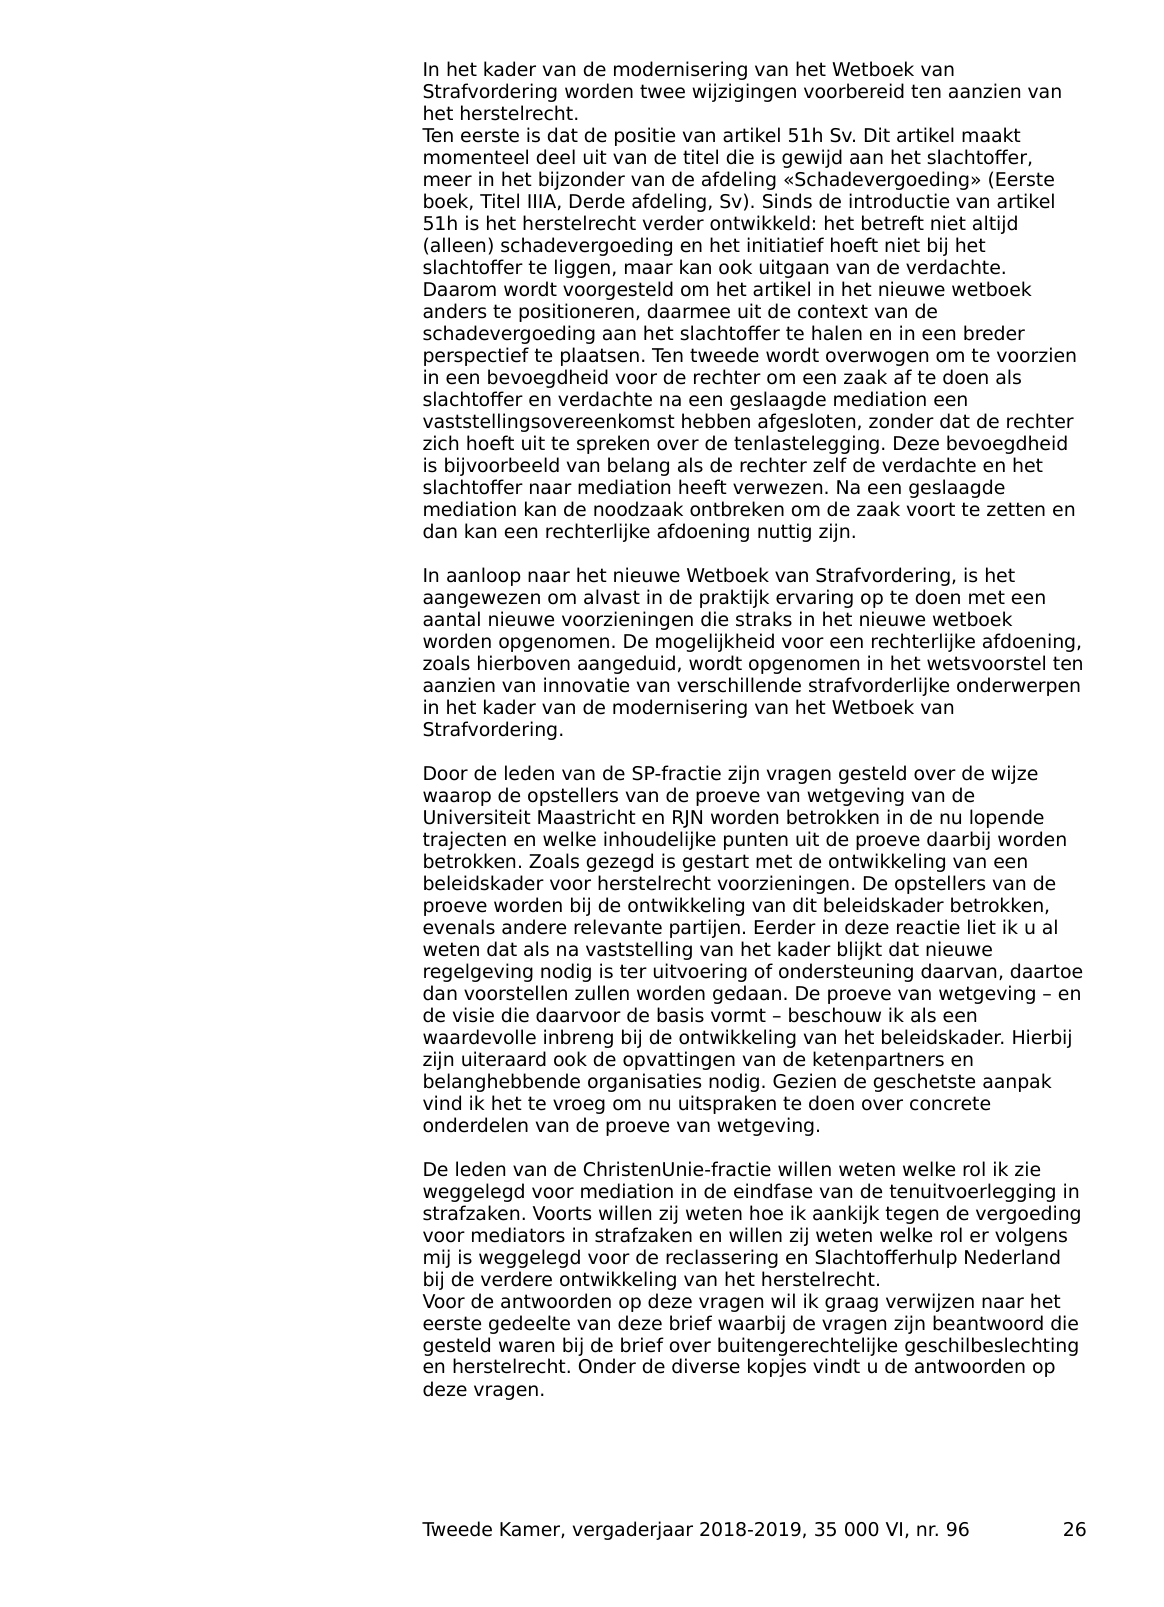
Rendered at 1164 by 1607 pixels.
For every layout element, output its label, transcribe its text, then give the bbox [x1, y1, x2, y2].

text De leden van de ChristenUnie-fractie willen weten welke rol ik zie weggelegd voor mediation in de eindfase van de tenuitvoerlegging in strafzaken. Voorts willen zij weten hoe ik aankijk tegen de vergoeding voor mediators in strafzaken en willen zij weten welke rol er volgens mij is weggelegd voor de reclassering en Slachtofferhulp Nederland bij de verdere ontwikkeling van het herstelrecht. [422, 1159, 1087, 1291]
text Ten eerste is dat de positie van artikel 51h Sv. Dit artikel maakt momenteel deel uit van de titel die is gewijd aan het slachtoffer, meer in het bijzonder van de afdeling «Schadevergoeding» (Eerste boek, Titel IIIA, Derde afdeling, Sv). Sinds de introductie van artikel 51h is het herstelrecht verder ontwikkeld: het betreft niet altijd (alleen) schadevergoeding en het initiatief hoeft niet bij het slachtoffer te liggen, maar kan ook uitgaan van de verdachte. Daarom wordt voorgesteld om het artikel in het nieuwe wetboek anders te positioneren, daarmee uit de context van de schadevergoeding aan het slachtoffer te halen en in een breder perspectief te plaatsen. Ten tweede wordt overwogen om te voorzien in een bevoegdheid voor de rechter om een zaak af te doen als slachtoffer en verdachte na een geslaagde mediation een vaststellingsovereenkomst hebben afgesloten, zonder dat de rechter zich hoeft uit te spreken over de tenlastelegging. Deze bevoegdheid is bijvoorbeeld van belang als de rechter zelf de verdachte en het slachtoffer naar mediation heeft verwezen. Na een geslaagde mediation kan de noodzaak ontbreken om de zaak voort te zetten en dan kan een rechterlijke afdoening nuttig zijn. [422, 125, 1087, 543]
text Door de leden van de SP-fractie zijn vragen gesteld over de wijze waarop de opstellers van de proeve van wetgeving van de Universiteit Maastricht en RJN worden betrokken in de nu lopende trajecten en welke inhoudelijke punten uit de proeve daarbij worden betrokken. Zoals gezegd is gestart met de ontwikkeling van een beleidskader voor herstelrecht voorzieningen. De opstellers van de proeve worden bij de ontwikkeling van dit beleidskader betrokken, evenals andere relevante partijen. Eerder in deze reactie liet ik u al weten dat als na vaststelling van het kader blijkt dat nieuwe regelgeving nodig is ter uitvoering of ondersteuning daarvan, daartoe dan voorstellen zullen worden gedaan. De proeve van wetgeving – en de visie die daarvoor de basis vormt – beschouw ik als een waardevolle inbreng bij de ontwikkeling van het beleidskader. Hierbij zijn uiteraard ook de opvattingen van de ketenpartners en belanghebbende organisaties nodig. Gezien de geschetste aanpak vind ik het te vroeg om nu uitspraken te doen over concrete onderdelen van de proeve van wetgeving. [422, 763, 1087, 1136]
text In aanloop naar het nieuwe Wetboek van Strafvordering, is het aangewezen om alvast in de praktijk ervaring op te doen met een aantal nieuwe voorzieningen die straks in het nieuwe wetboek worden opgenomen. De mogelijkheid voor een rechterlijke afdoening, zoals hierboven aangeduid, wordt opgenomen in het wetsvoorstel ten aanzien van innovatie van verschillende strafvorderlijke onderwerpen in het kader van de modernisering van het Wetboek van Strafvordering. [422, 565, 1087, 741]
text In het kader van de modernisering van het Wetboek van Strafvordering worden twee wijzigingen voorbereid ten aanzien van het herstelrecht. [422, 59, 1087, 125]
text Voor de antwoorden op deze vragen wil ik graag verwijzen naar het eerste gedeelte van deze brief waarbij de vragen zijn beantwoord die gesteld waren bij de brief over buitengerechtelijke geschilbeslechting en herstelrecht. Onder de diverse kopjes vindt u de antwoorden op deze vragen. [422, 1291, 1087, 1400]
